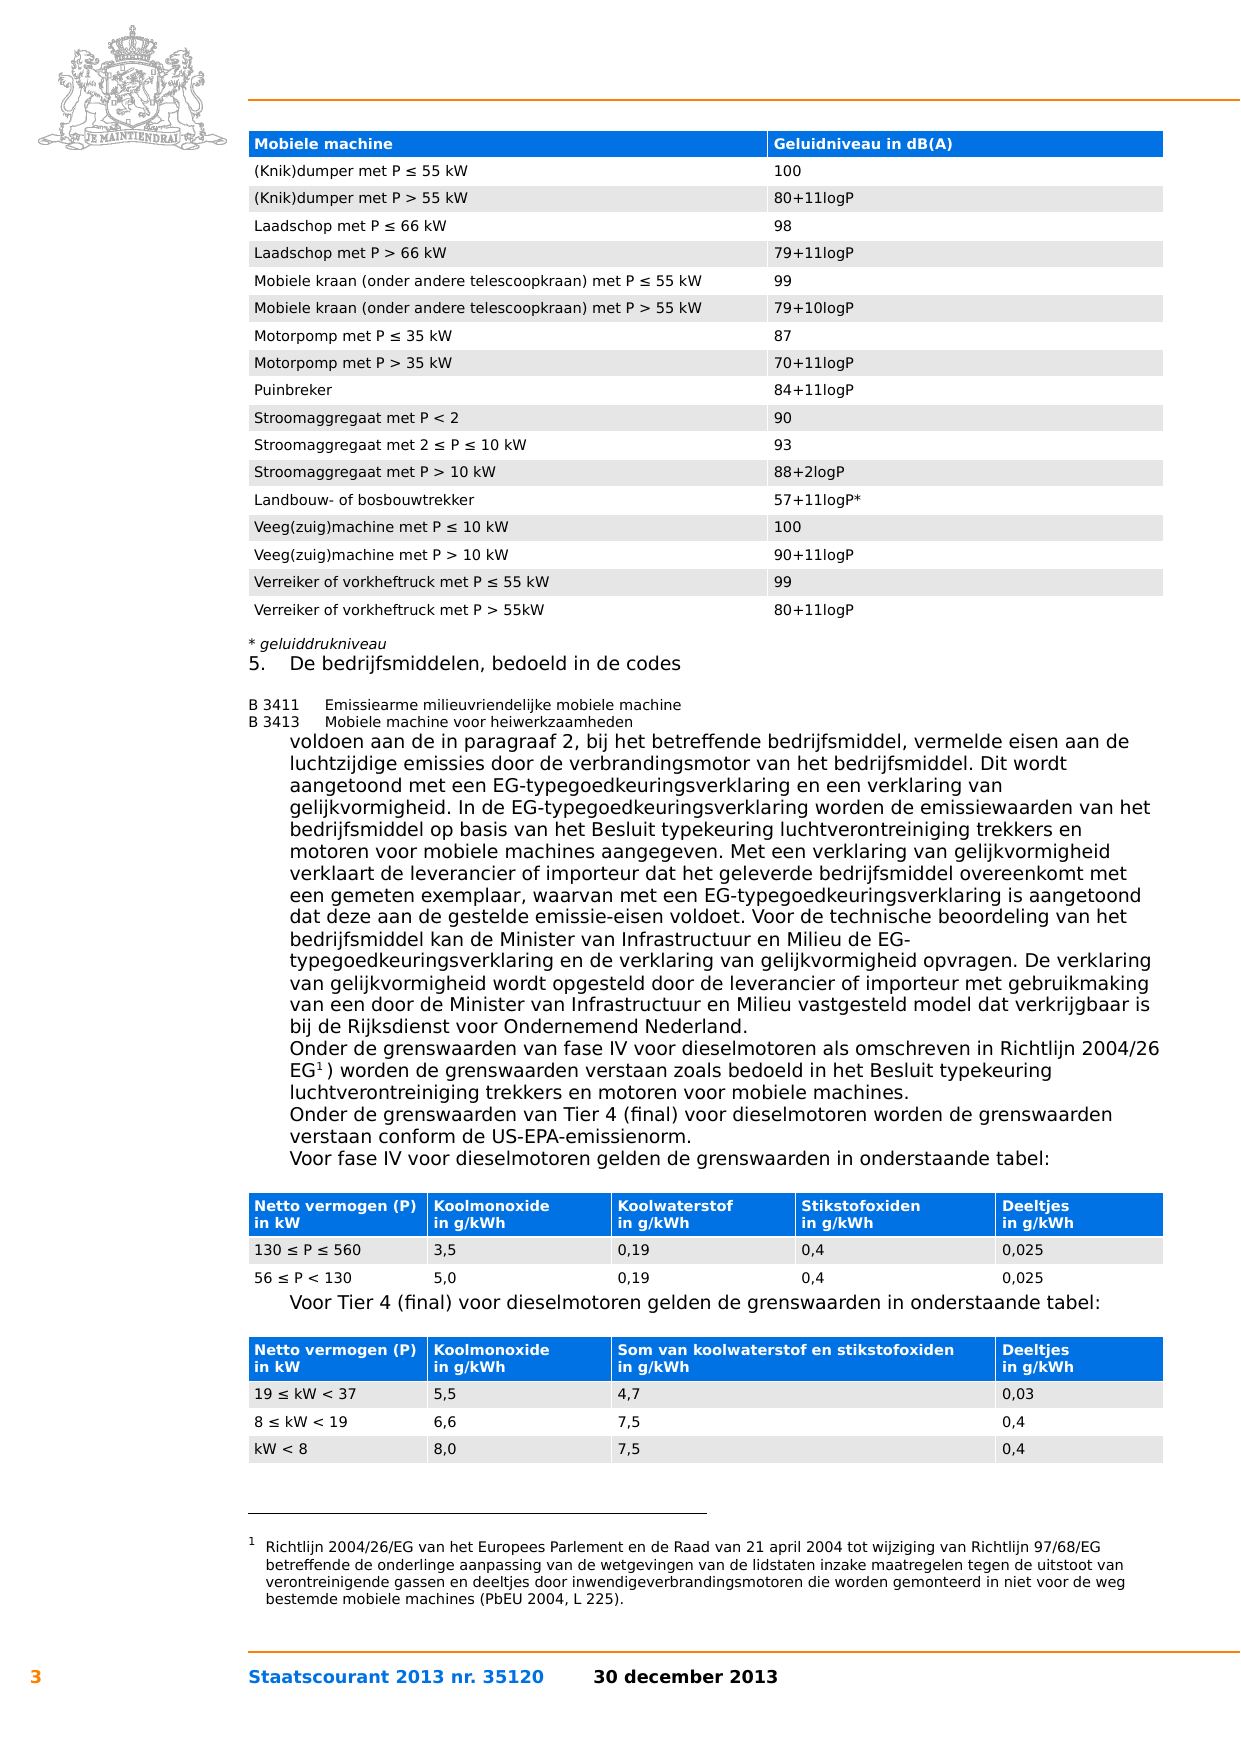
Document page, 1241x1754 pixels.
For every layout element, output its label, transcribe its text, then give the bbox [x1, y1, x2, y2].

table_cell 79+10logP [768, 295, 1163, 322]
table_cell Laadschop met P ≤ 66 kW [249, 213, 767, 239]
table_cell 6,6 [428, 1409, 611, 1435]
table_cell 5,0 [428, 1265, 611, 1291]
table_cell 90+11logP [768, 542, 1163, 568]
table_cell 57+11logP* [768, 487, 1163, 513]
table_cell 7,5 [612, 1436, 995, 1463]
table_header Deeltjes in g/kWh [996, 1193, 1163, 1236]
table_cell 8,0 [428, 1436, 611, 1463]
table_cell 93 [768, 432, 1163, 459]
table_cell 100 [768, 158, 1163, 185]
table_header Koolmonoxide in g/kWh [428, 1193, 611, 1236]
table_cell kW < 8 [249, 1436, 427, 1463]
table_cell Stroomaggregaat met 2 ≤ P ≤ 10 kW [249, 432, 767, 459]
text Voor fase IV voor dieselmotoren gelden de grenswaarden in onderstaande tabel: [289, 1148, 1163, 1170]
table_cell 90 [768, 405, 1163, 431]
table_cell Laadschop met P > 66 kW [249, 241, 767, 267]
table_header Netto vermogen (P) in kW [249, 1337, 427, 1381]
table_header B 3411 [248, 697, 319, 714]
table_cell 19 ≤ kW < 37 [249, 1382, 427, 1408]
table_header Koolmonoxide in g/kWh [428, 1337, 611, 1381]
table_cell 7,5 [612, 1409, 995, 1435]
text Onder de grenswaarden van Tier 4 (final) voor dieselmotoren worden de grenswaarden verstaan conform de US-EPA-emissienorm. [289, 1104, 1163, 1148]
table_header Geluidniveau in dB(A) [768, 131, 1163, 157]
picture [38, 25, 227, 150]
table_cell 0,025 [996, 1265, 1163, 1291]
table_cell 8 ≤ kW < 19 [249, 1409, 427, 1435]
table_cell Motorpomp met P > 35 kW [249, 350, 767, 376]
table_header Koolwaterstof in g/kWh [612, 1193, 795, 1236]
table_cell 0,03 [996, 1382, 1163, 1408]
table_header Stikstofoxiden in g/kWh [796, 1193, 995, 1236]
table_cell 99 [768, 268, 1163, 294]
table_cell 0,19 [612, 1265, 795, 1291]
table_cell 4,7 [612, 1382, 995, 1408]
table_cell 80+11logP [768, 597, 1163, 623]
table_cell 0,4 [796, 1238, 995, 1264]
table_cell Mobiele machine voor heiwerkzaamheden [319, 714, 1163, 731]
table_cell 0,4 [996, 1436, 1163, 1463]
table_cell 0,19 [612, 1238, 795, 1264]
table_cell Stroomaggregaat met P > 10 kW [249, 460, 767, 486]
table_cell 88+2logP [768, 460, 1163, 486]
table_header Emissiearme milieuvriendelijke mobiele machine [319, 697, 1163, 714]
table_cell (Knik)dumper met P > 55 kW [249, 186, 767, 212]
table_cell Motorpomp met P ≤ 35 kW [249, 323, 767, 349]
text 5. De bedrijfsmiddelen, bedoeld in de codes [248, 653, 1163, 675]
table_cell 0,025 [996, 1238, 1163, 1264]
table_cell 0,4 [796, 1265, 995, 1291]
table_cell 98 [768, 213, 1163, 239]
table_header Netto vermogen (P) in kW [249, 1193, 427, 1236]
table_cell 100 [768, 515, 1163, 541]
table_cell 87 [768, 323, 1163, 349]
table_cell 70+11logP [768, 350, 1163, 376]
table_cell Verreiker of vorkheftruck met P > 55kW [249, 597, 767, 623]
table_cell 0,4 [996, 1409, 1163, 1435]
table_cell Mobiele kraan (onder andere telescoopkraan) met P ≤ 55 kW [249, 268, 767, 294]
table_cell * geluiddrukniveau [248, 624, 1163, 653]
table_cell 84+11logP [768, 378, 1163, 404]
table_cell 3,5 [428, 1238, 611, 1264]
table_header Deeltjes in g/kWh [996, 1337, 1163, 1381]
table_cell Mobiele kraan (onder andere telescoopkraan) met P > 55 kW [249, 295, 767, 322]
table_cell B 3413 [248, 714, 319, 731]
table_cell Landbouw- of bosbouwtrekker [249, 487, 767, 513]
text voldoen aan de in paragraaf 2, bij het betreffende bedrijfsmiddel, vermelde eisen aan de luchtzijdige emissies door de verbrandingsmotor van het bedrijfsmiddel. Dit wordt aangetoond met een EG-typegoedkeuringsverklaring en een verklaring van gelijkvormigheid. In de EG-typegoedkeuringsverklaring worden de emissiewaarden van het bedrijfsmiddel op basis van het Besluit typekeuring luchtverontreiniging trekkers en motoren voor mobiele machines aangegeven. Met een verklaring van gelijkvormigheid verklaart de leverancier of importeur dat het geleverde bedrijfsmiddel overeenkomt met een gemeten exemplaar, waarvan met een EG-typegoedkeuringsverklaring is aangetoond dat deze aan de gestelde emissie-eisen voldoet. Voor de technische beoordeling van het bedrijfsmiddel kan de Minister van Infrastructuur en Milieu de EG-typegoedkeuringsverklaring en de verklaring van gelijkvormigheid opvragen. De verklaring van gelijkvormigheid wordt opgesteld door de leverancier of importeur met gebruikmaking van een door de Minister van Infrastructuur en Milieu vastgesteld model dat verkrijgbaar is bij de Rijksdienst voor Ondernemend Nederland. [289, 731, 1163, 1038]
table_cell Verreiker of vorkheftruck met P ≤ 55 kW [249, 569, 767, 596]
table_cell Veeg(zuig)machine met P > 10 kW [249, 542, 767, 568]
table_cell Stroomaggregaat met P < 2 [249, 405, 767, 431]
table_header Mobiele machine [249, 131, 767, 157]
table_cell 79+11logP [768, 241, 1163, 267]
text Onder de grenswaarden van fase IV voor dieselmotoren als omschreven in Richtlijn 2004/26 EG) worden de grenswaarden verstaan zoals bedoeld in het Besluit typekeuring luchtverontreiniging trekkers en motoren voor mobiele machines. [289, 1038, 1163, 1104]
text Richtlijn 2004/26/EG van het Europees Parlement en de Raad van 21 april 2004 tot wijziging van Richtlijn 97/68/EG betreffende de onderlinge aanpassing van de wetgevingen van de lidstaten inzake maatregelen tegen de uitstoot van verontreinigende gassen en deeltjes door inwendigeverbrandingsmotoren die worden gemonteerd in niet voor de weg bestemde mobiele machines (PbEU 2004, L 225). [248, 1535, 1163, 1608]
text Voor Tier 4 (final) voor dieselmotoren gelden de grenswaarden in onderstaande tabel: [289, 1292, 1163, 1314]
table_cell 56 ≤ P < 130 [249, 1265, 427, 1291]
table_cell 130 ≤ P ≤ 560 [249, 1238, 427, 1264]
table_cell 80+11logP [768, 186, 1163, 212]
table_header Som van koolwaterstof en stikstofoxiden in g/kWh [612, 1337, 995, 1381]
table_cell 99 [768, 569, 1163, 596]
table_cell (Knik)dumper met P ≤ 55 kW [249, 158, 767, 185]
table_cell Veeg(zuig)machine met P ≤ 10 kW [249, 515, 767, 541]
table_cell Puinbreker [249, 378, 767, 404]
table_cell 5,5 [428, 1382, 611, 1408]
